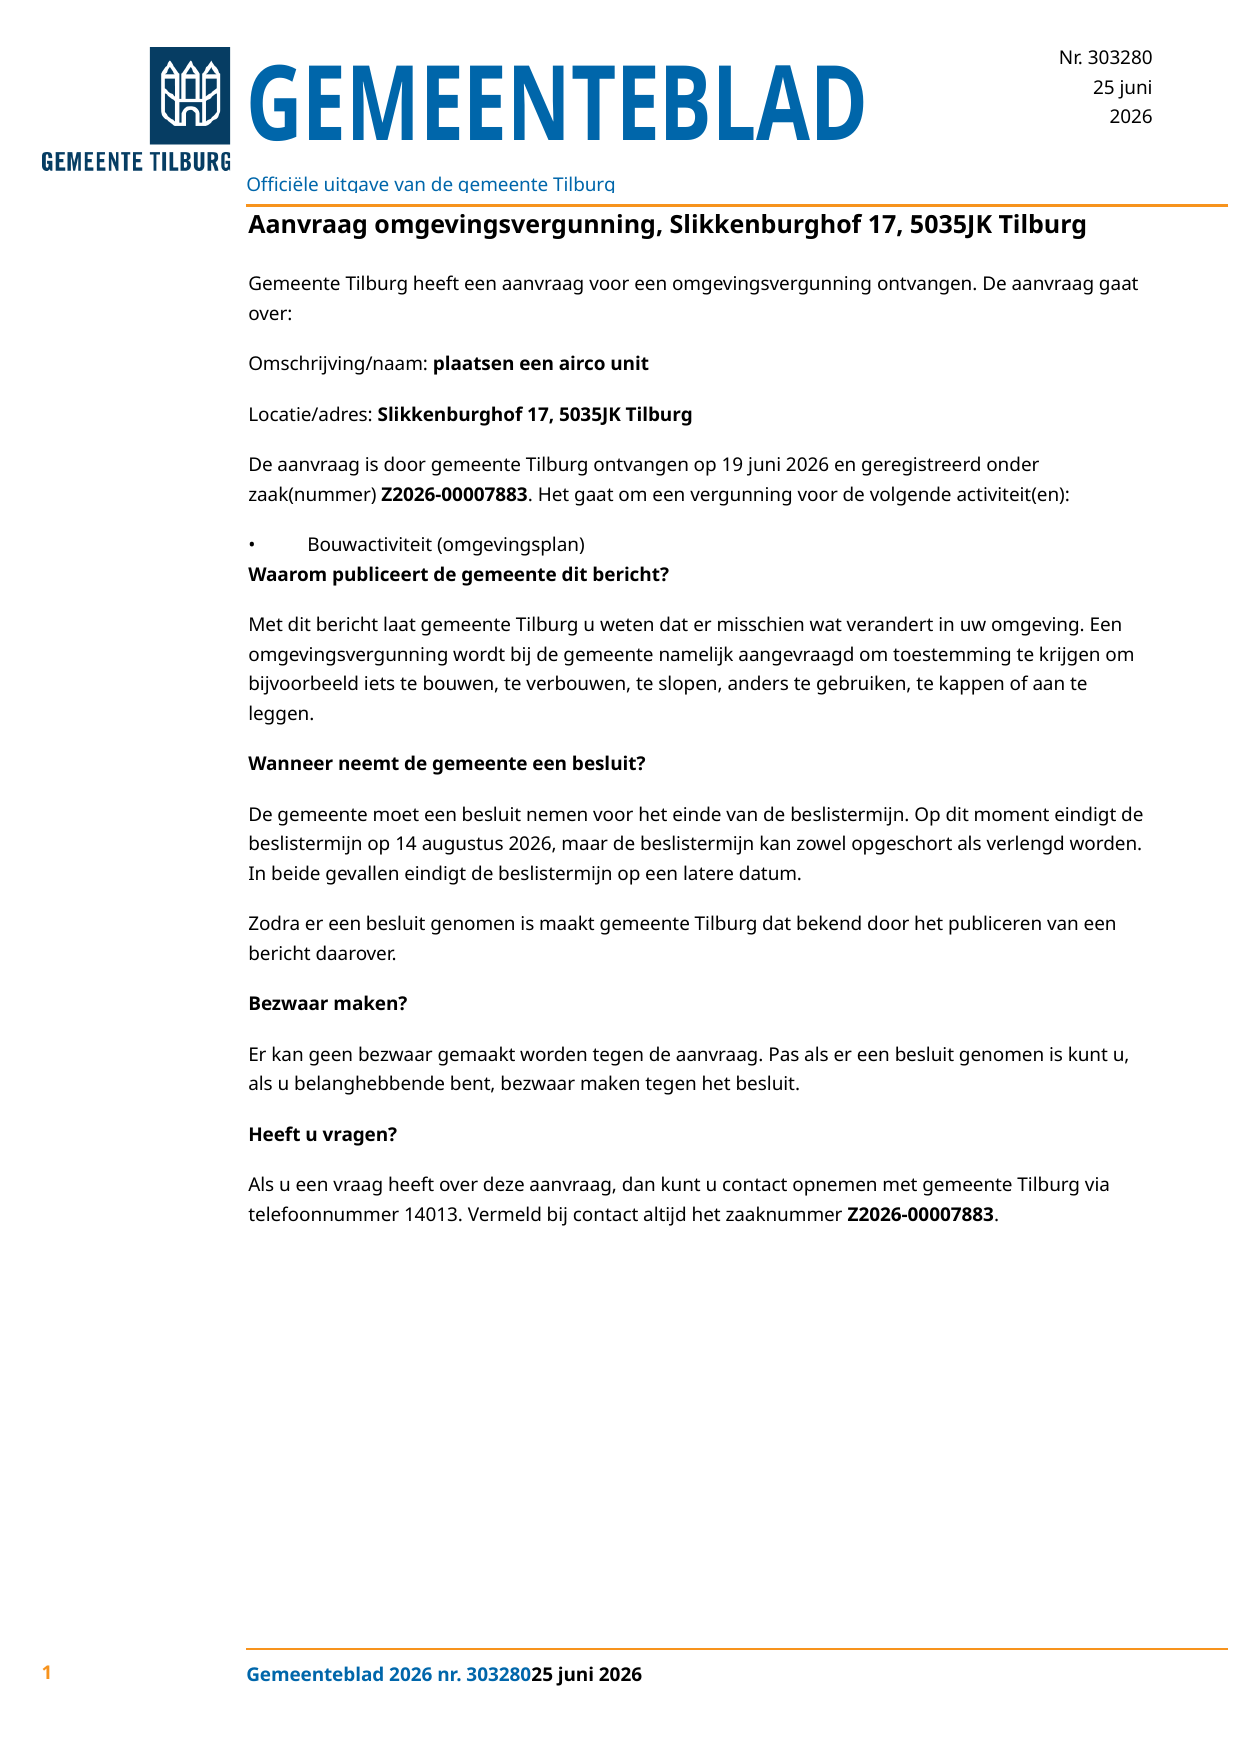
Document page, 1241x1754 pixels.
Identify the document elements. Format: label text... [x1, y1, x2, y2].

text Heeft u vragen? [248, 1121, 1152, 1146]
text Aanvraag omgevingsvergunning, Slikkenburghof 17, 5035JK Tilburg [248, 207, 1152, 241]
text Wanneer neemt de gemeente een besluit? [248, 750, 1152, 776]
picture [41, 47, 231, 172]
text Als u een vraag heeft over deze aanvraag, dan kunt u contact opnemen met gemeente Tilburg via telefoonnummer 14013. Vermeld bij contact altijd het zaaknummer Z2026-00007883. [248, 1171, 1152, 1226]
text De gemeente moet een besluit nemen voor het einde van de beslistermijn. Op dit moment eindigt de beslistermijn op 14 augustus 2026, maar de beslistermijn kan zowel opgeschort als verlengd worden. In beide gevallen eindigt de beslistermijn op een latere datum. [248, 801, 1152, 886]
text Zodra er een besluit genomen is maakt gemeente Tilburg dat bekend door het publiceren van een bericht daarover. [248, 910, 1152, 966]
text De aanvraag is door gemeente Tilburg ontvangen op 19 juni 2026 en geregistreerd onder zaak(nummer) Z2026-00007883. Het gaat om een vergunning voor de volgende activiteit(en): [248, 451, 1152, 506]
text Met dit bericht laat gemeente Tilburg u weten dat er misschien wat verandert in uw omgeving. Een omgevingsvergunning wordt bij de gemeente namelijk aangevraagd om toestemming te krijgen om bijvoorbeeld iets te bouwen, te verbouwen, te slopen, anders te gebruiken, te kappen of aan te leggen. [248, 611, 1152, 726]
list Bouwactiviteit (omgevingsplan) [248, 531, 1152, 557]
text Bezwaar maken? [248, 990, 1152, 1016]
text Omschrijving/naam: plaatsen een airco unit [248, 350, 1152, 376]
text Waarom publiceert de gemeente dit bericht? [248, 561, 1152, 586]
text Er kan geen bezwaar gemaakt worden tegen de aanvraag. Pas als er een besluit genomen is kunt u, als u belanghebbende bent, bezwaar maken tegen het besluit. [248, 1041, 1152, 1096]
text Locatie/adres: Slikkenburghof 17, 5035JK Tilburg [248, 401, 1152, 426]
text Gemeente Tilburg heeft een aanvraag voor een omgevingsvergunning ontvangen. De aanvraag gaat over: [248, 270, 1152, 326]
